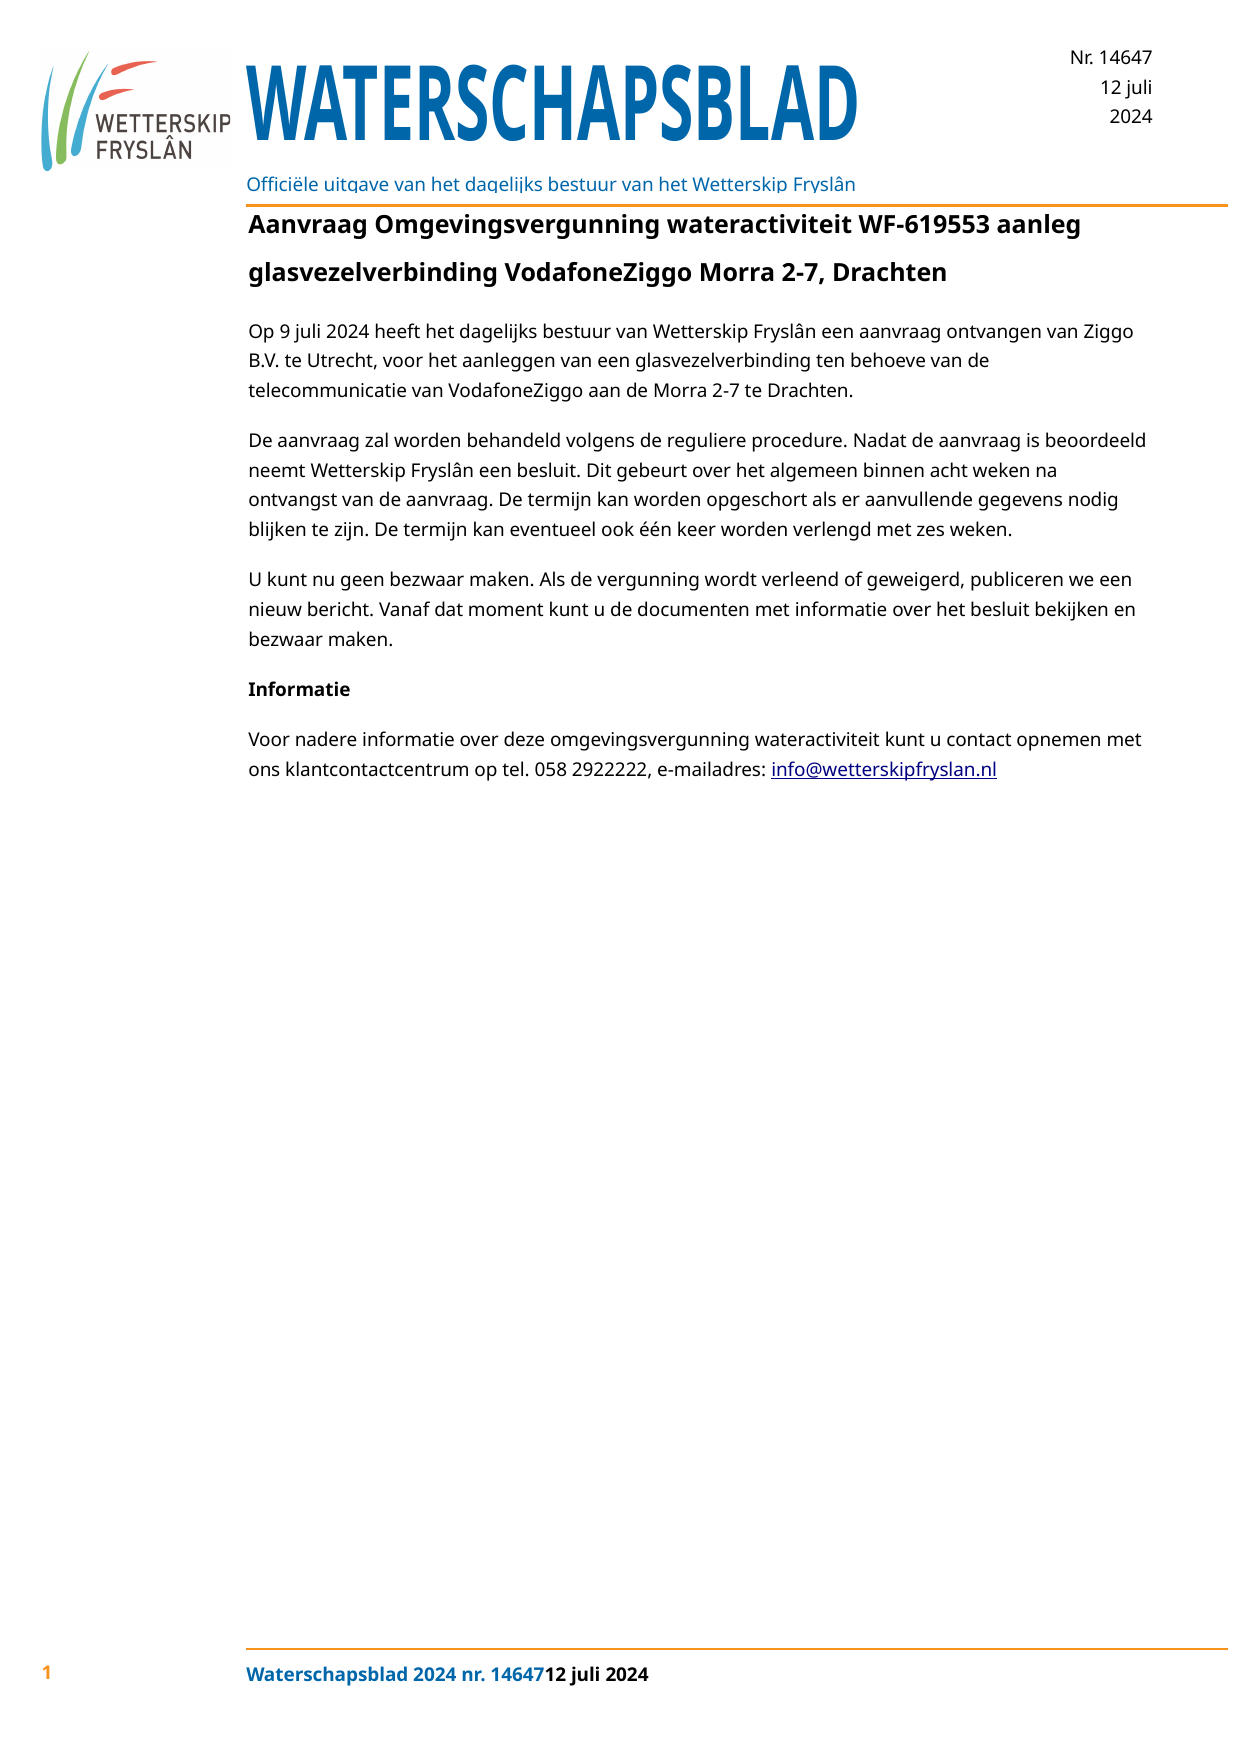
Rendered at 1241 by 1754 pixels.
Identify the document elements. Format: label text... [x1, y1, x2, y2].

text De aanvraag zal worden behandeld volgens de reguliere procedure. Nadat de aanvraag is beoordeeld neemt Wetterskip Fryslân een besluit. Dit gebeurt over het algemeen binnen acht weken na ontvangst van de aanvraag. De termijn kan worden opgeschort als er aanvullende gegevens nodig blijken te zijn. De termijn kan eventueel ook één keer worden verlengd met zes weken. [248, 427, 1152, 542]
text Voor nadere informatie over deze omgevingsvergunning wateractiviteit kunt u contact opnemen met ons klantcontactcentrum op tel. 058 2922222, e-mailadres: info@wetterskipfryslan.nl [248, 727, 1152, 782]
text Aanvraag Omgevingsvergunning wateractiviteit WF-619553 aanleg glasvezelverbinding VodafoneZiggo Morra 2-7, Drachten [248, 207, 1152, 288]
picture [41, 47, 231, 172]
text U kunt nu geen bezwaar maken. Als de vergunning wordt verleend of geweigerd, publiceren we een nieuw bericht. Vanaf dat moment kunt u de documenten met informatie over het besluit bekijken en bezwaar maken. [248, 567, 1152, 652]
text Informatie [248, 676, 1152, 702]
text Op 9 juli 2024 heeft het dagelijks bestuur van Wetterskip Fryslân een aanvraag ontvangen van Ziggo B.V. te Utrecht, voor het aanleggen van een glasvezelverbinding ten behoeve van de telecommunicatie van VodafoneZiggo aan de Morra 2-7 te Drachten. [248, 318, 1152, 403]
